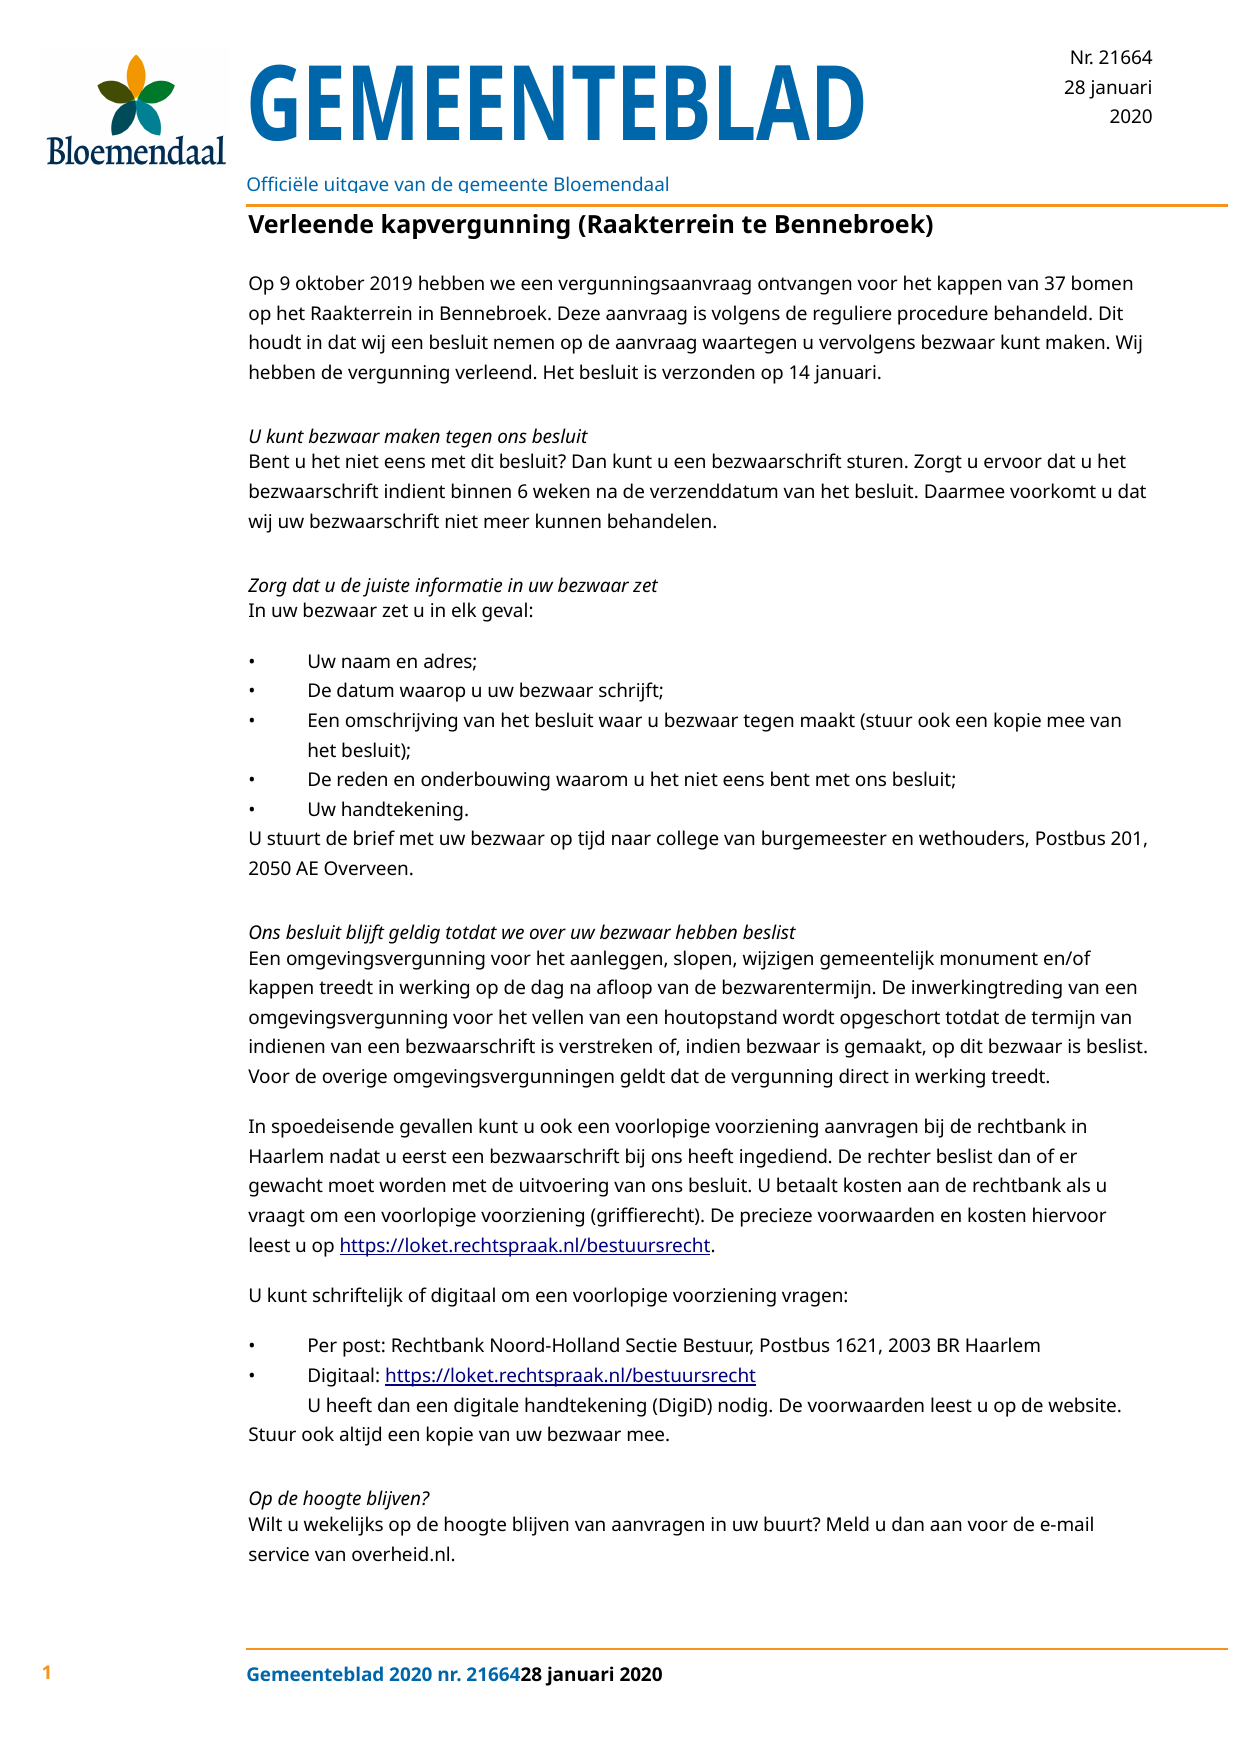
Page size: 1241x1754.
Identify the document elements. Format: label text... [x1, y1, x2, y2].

list Digitaal: https://loket.rechtspraak.nl/bestuursrecht [248, 1362, 1152, 1388]
list U heeft dan een digitale handtekening (DigiD) nodig. De voorwaarden leest u op de website. [248, 1392, 1152, 1418]
text Op de hoogte blijven? [248, 1485, 1152, 1511]
list Uw handtekening. [248, 796, 1152, 822]
list De reden en onderbouwing waarom u het niet eens bent met ons besluit; [248, 766, 1152, 792]
text Op 9 oktober 2019 hebben we een vergunningsaanvraag ontvangen voor het kappen van 37 bomen op het Raakterrein in Bennebroek. Deze aanvraag is volgens de reguliere procedure behandeld. Dit houdt in dat wij een besluit nemen op de aanvraag waartegen u vervolgens bezwaar kunt maken. Wij hebben de vergunning verleend. Het besluit is verzonden op 14 januari. [248, 270, 1152, 385]
text Een omgevingsvergunning voor het aanleggen, slopen, wijzigen gemeentelijk monument en/of kappen treedt in werking op de dag na afloop van de bezwarentermijn. De inwerkingtreding van een omgevingsvergunning voor het vellen van een houtopstand wordt opgeschort totdat de termijn van indienen van een bezwaarschrift is verstreken of, indien bezwaar is gemaakt, op dit bezwaar is beslist. Voor de overige omgevingsvergunningen geldt dat de vergunning direct in werking treedt. [248, 945, 1152, 1089]
list De datum waarop u uw bezwaar schrijft; [248, 678, 1152, 703]
text U kunt schriftelijk of digitaal om een voorlopige voorziening vragen: [248, 1282, 1152, 1308]
text Stuur ook altijd een kopie van uw bezwaar mee. [248, 1421, 1152, 1447]
text U kunt bezwaar maken tegen ons besluit [248, 423, 1152, 449]
picture [41, 47, 231, 172]
list Uw naam en adres; [248, 648, 1152, 674]
text U stuurt de brief met uw bezwaar op tijd naar college van burgemeester en wethouders, Postbus 201, 2050 AE Overveen. [248, 826, 1152, 881]
list Een omschrijving van het besluit waar u bezwaar tegen maakt (stuur ook een kopie mee van het besluit); [248, 707, 1152, 762]
list Per post: Rechtbank Noord-Holland Sectie Bestuur, Postbus 1621, 2003 BR Haarlem [248, 1333, 1152, 1358]
text Ons besluit blijft geldig totdat we over uw bezwaar hebben beslist [248, 919, 1152, 945]
text Bent u het niet eens met dit besluit? Dan kunt u een bezwaarschrift sturen. Zorgt u ervoor dat u het bezwaarschrift indient binnen 6 weken na de verzenddatum van het besluit. Daarmee voorkomt u dat wij uw bezwaarschrift niet meer kunnen behandelen. [248, 449, 1152, 534]
text In spoedeisende gevallen kunt u ook een voorlopige voorziening aanvragen bij de rechtbank in Haarlem nadat u eerst een bezwaarschrift bij ons heeft ingediend. De rechter beslist dan of er gewacht moet worden met de uitvoering van ons besluit. U betaalt kosten aan de rechtbank als u vraagt om een voorlopige voorziening (griffierecht). De precieze voorwaarden en kosten hiervoor leest u op https://loket.rechtspraak.nl/bestuursrecht. [248, 1113, 1152, 1258]
text Wilt u wekelijks op de hoogte blijven van aanvragen in uw buurt? Meld u dan aan voor de e-mail service van overheid.nl. [248, 1511, 1152, 1566]
text Zorg dat u de juiste informatie in uw bezwaar zet [248, 572, 1152, 598]
text In uw bezwaar zet u in elk geval: [248, 598, 1152, 623]
text Verleende kapvergunning (Raakterrein te Bennebroek) [248, 207, 1152, 241]
